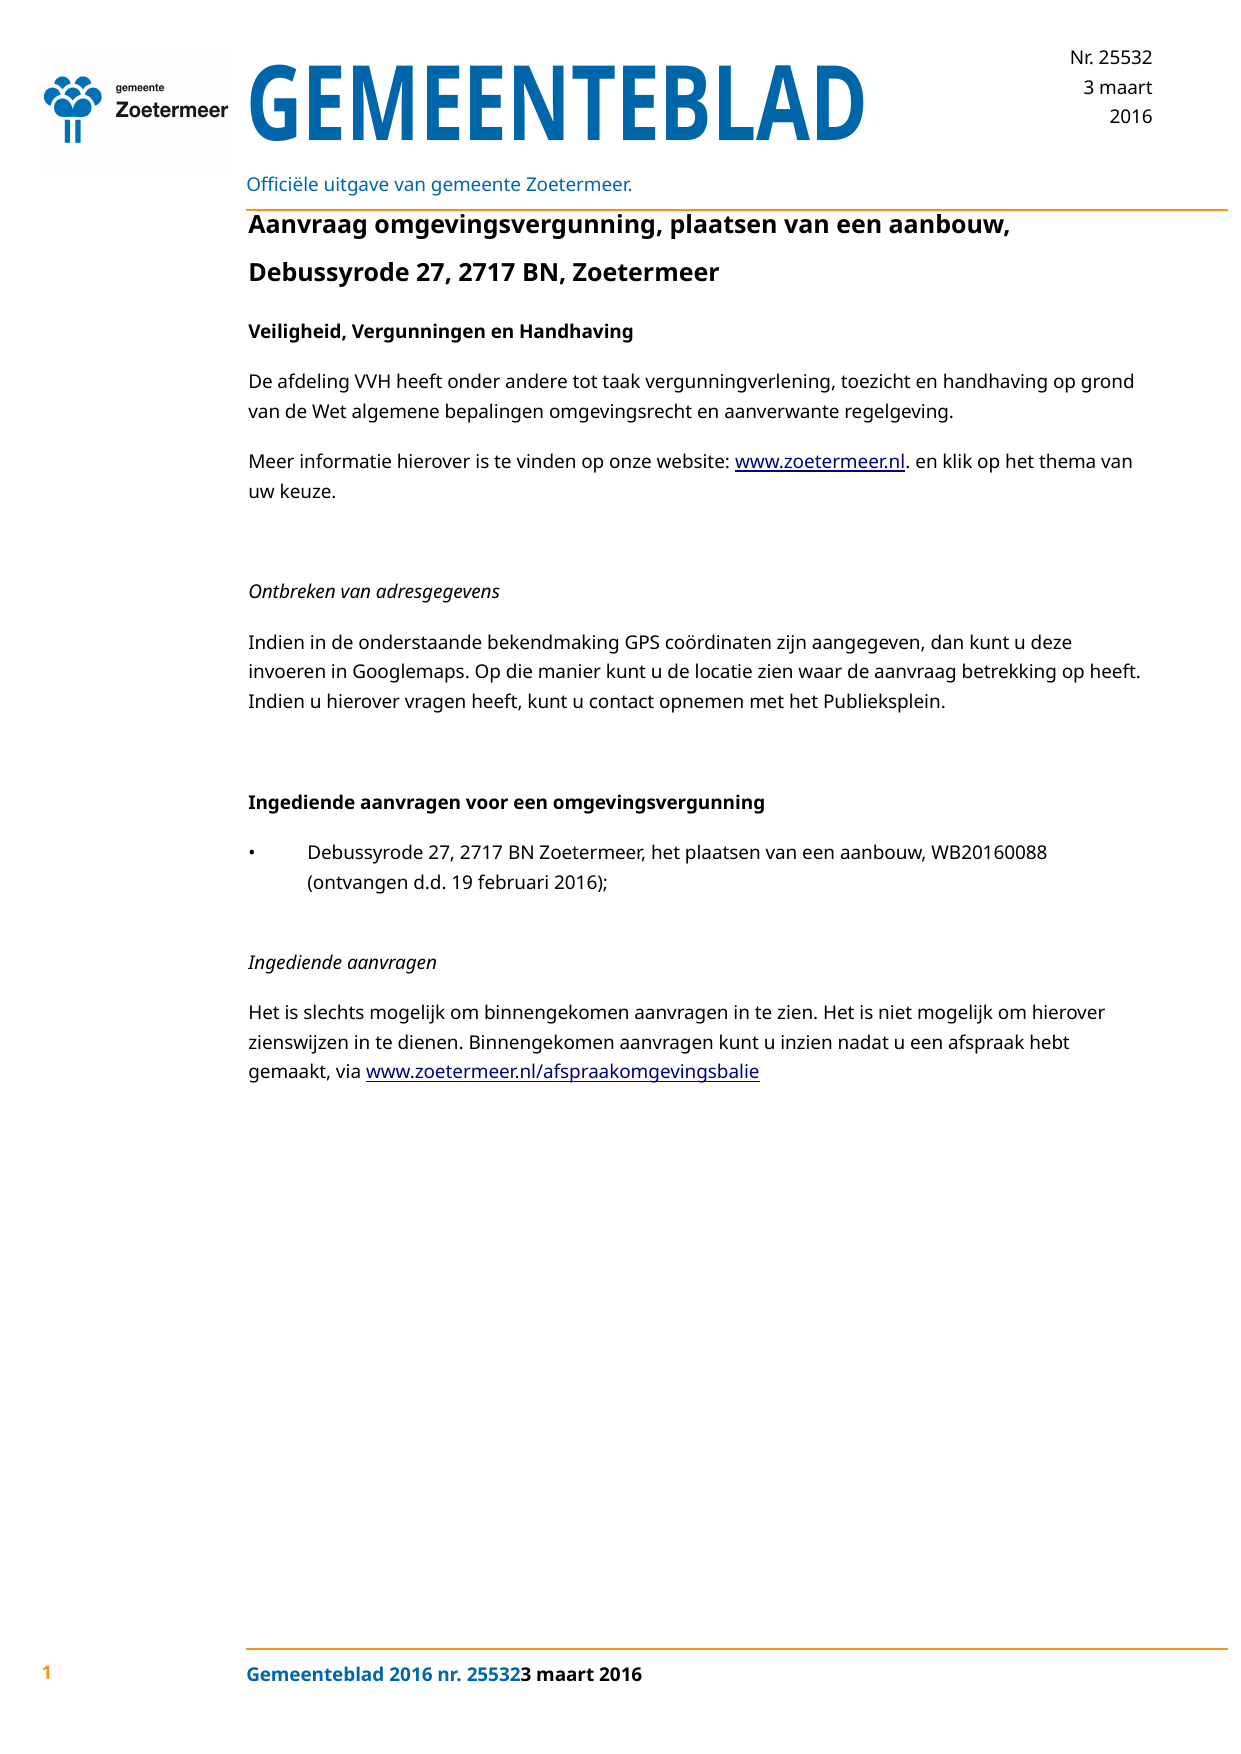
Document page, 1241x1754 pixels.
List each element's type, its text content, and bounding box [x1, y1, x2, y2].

list Debussyrode 27, 2717 BN Zoetermeer, het plaatsen van een aanbouw, WB20160088 (ontvangen d.d. 19 februari 2016); [248, 839, 1152, 895]
picture [41, 47, 231, 172]
text Meer informatie hierover is te vinden op onze website: www.zoetermeer.nl. en klik op het thema van uw keuze. [248, 448, 1152, 504]
text Het is slechts mogelijk om binnengekomen aanvragen in te zien. Het is niet mogelijk om hierover zienswijzen in te dienen. Binnengekomen aanvragen kunt u inzien nadat u een afspraak hebt gemaakt, via www.zoetermeer.nl/afspraakomgevingsbalie [248, 999, 1152, 1084]
text Ontbreken van adresgegevens [248, 579, 1152, 604]
text De afdeling VVH heeft onder andere tot taak vergunningverlening, toezicht en handhaving op grond van de Wet algemene bepalingen omgevingsrecht en aanverwante regelgeving. [248, 368, 1152, 424]
text Ingediende aanvragen [248, 949, 1152, 975]
text Ingediende aanvragen voor een omgevingsvergunning [248, 789, 1152, 815]
text Indien in de onderstaande bekendmaking GPS coördinaten zijn aangegeven, dan kunt u deze invoeren in Googlemaps. Op die manier kunt u de locatie zien waar de aanvraag betrekking op heeft. Indien u hierover vragen heeft, kunt u contact opnemen met het Publieksplein. [248, 629, 1152, 714]
text Veiligheid, Vergunningen en Handhaving [248, 318, 1152, 344]
text Aanvraag omgevingsvergunning, plaatsen van een aanbouw, Debussyrode 27, 2717 BN, Zoetermeer [248, 211, 1152, 288]
